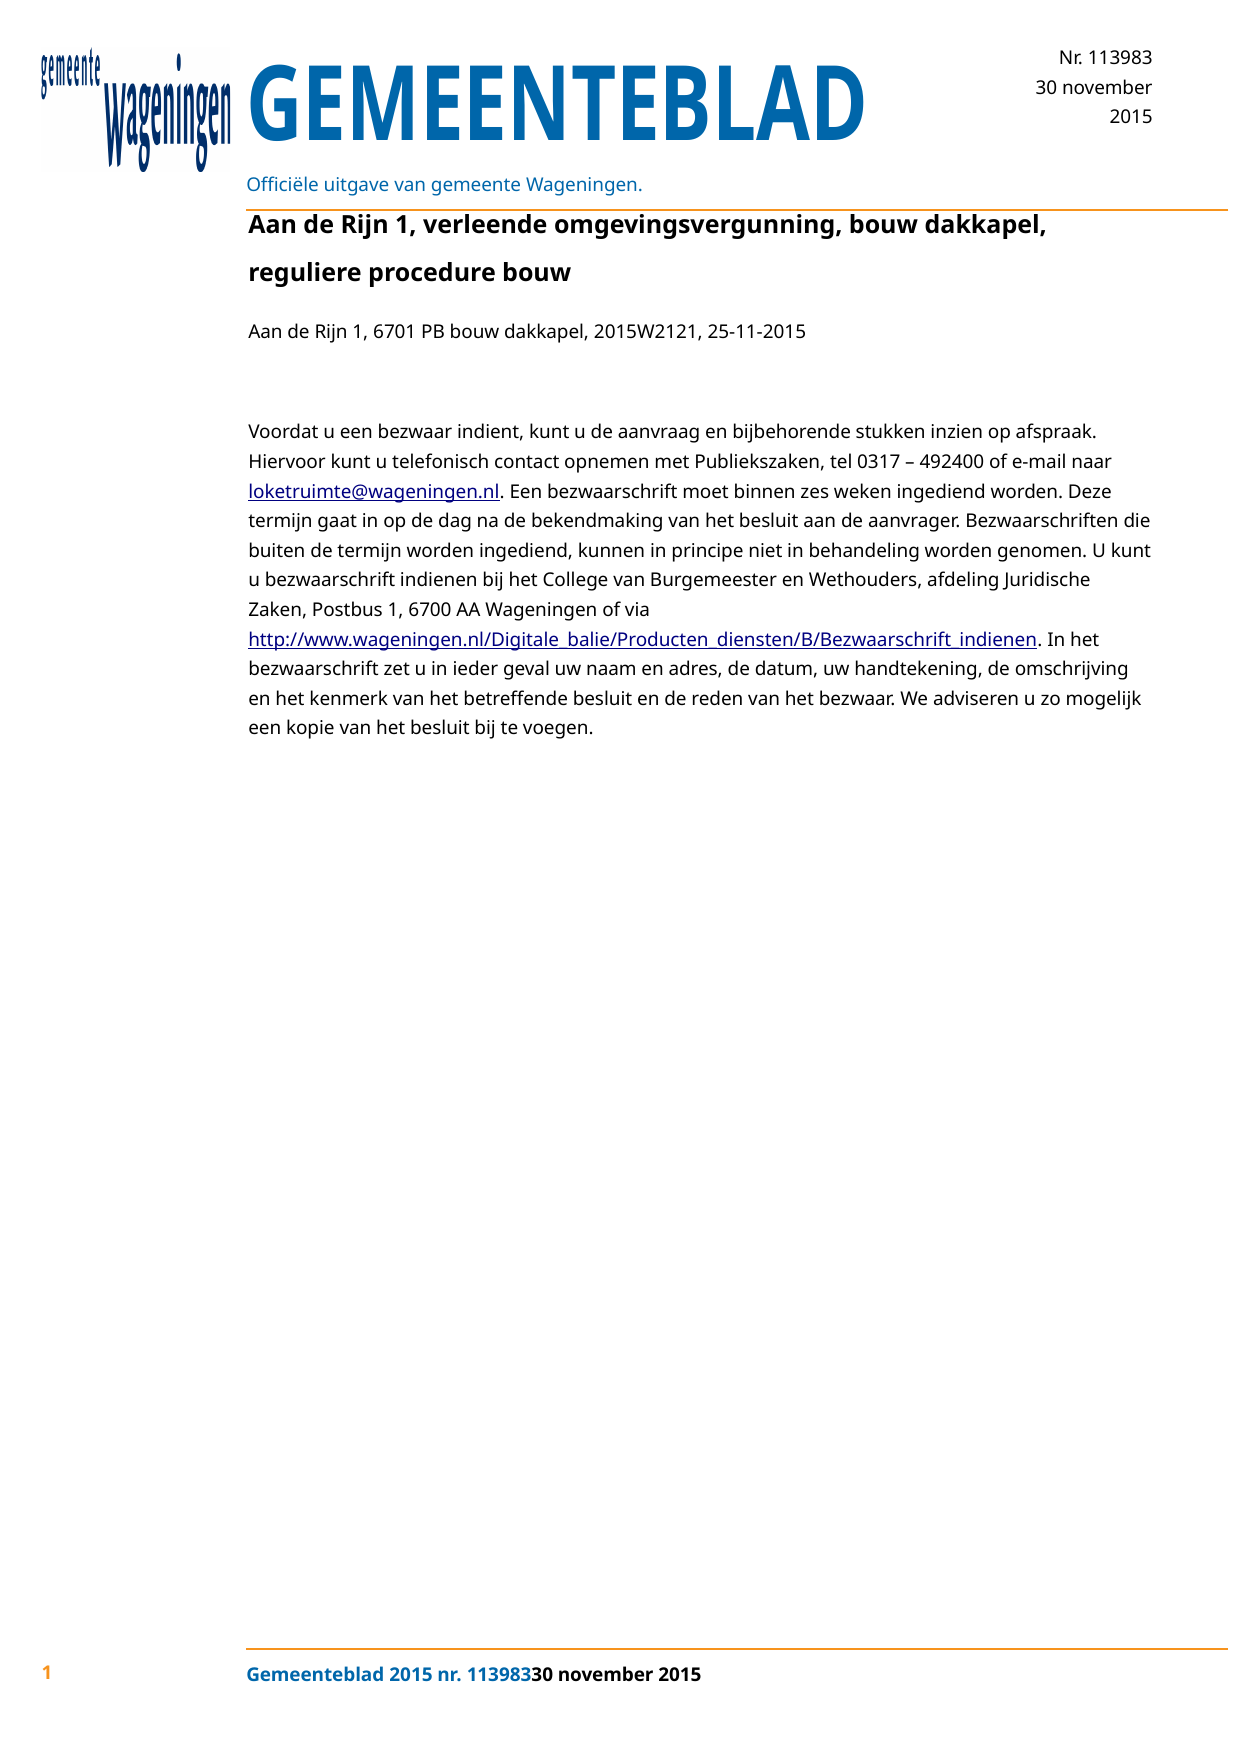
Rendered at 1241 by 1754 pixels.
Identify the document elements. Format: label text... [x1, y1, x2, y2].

picture [41, 47, 231, 172]
text Aan de Rijn 1, 6701 PB bouw dakkapel, 2015W2121, 25-11-2015 [248, 318, 1152, 344]
text Voordat u een bezwaar indient, kunt u de aanvraag en bijbehorende stukken inzien op afspraak. Hiervoor kunt u telefonisch contact opnemen met Publiekszaken, tel 0317 – 492400 of e-mail naar loketruimte@wageningen.nl. Een bezwaarschrift moet binnen zes weken ingediend worden. Deze termijn gaat in op de dag na de bekendmaking van het besluit aan de aanvrager. Bezwaarschriften die buiten de termijn worden ingediend, kunnen in principe niet in behandeling worden genomen. U kunt u bezwaarschrift indienen bij het College van Burgemeester en Wethouders, afdeling Juridische Zaken, Postbus 1, 6700 AA Wageningen of via http://www.wageningen.nl/Digitale_balie/Producten_diensten/B/Bezwaarschrift_indienen. In het bezwaarschrift zet u in ieder geval uw naam en adres, de datum, uw handtekening, de omschrijving en het kenmerk van het betreffende besluit en de reden van het bezwaar. We adviseren u zo mogelijk een kopie van het besluit bij te voegen. [248, 419, 1152, 740]
text Aan de Rijn 1, verleende omgevingsvergunning, bouw dakkapel, reguliere procedure bouw [248, 211, 1152, 288]
